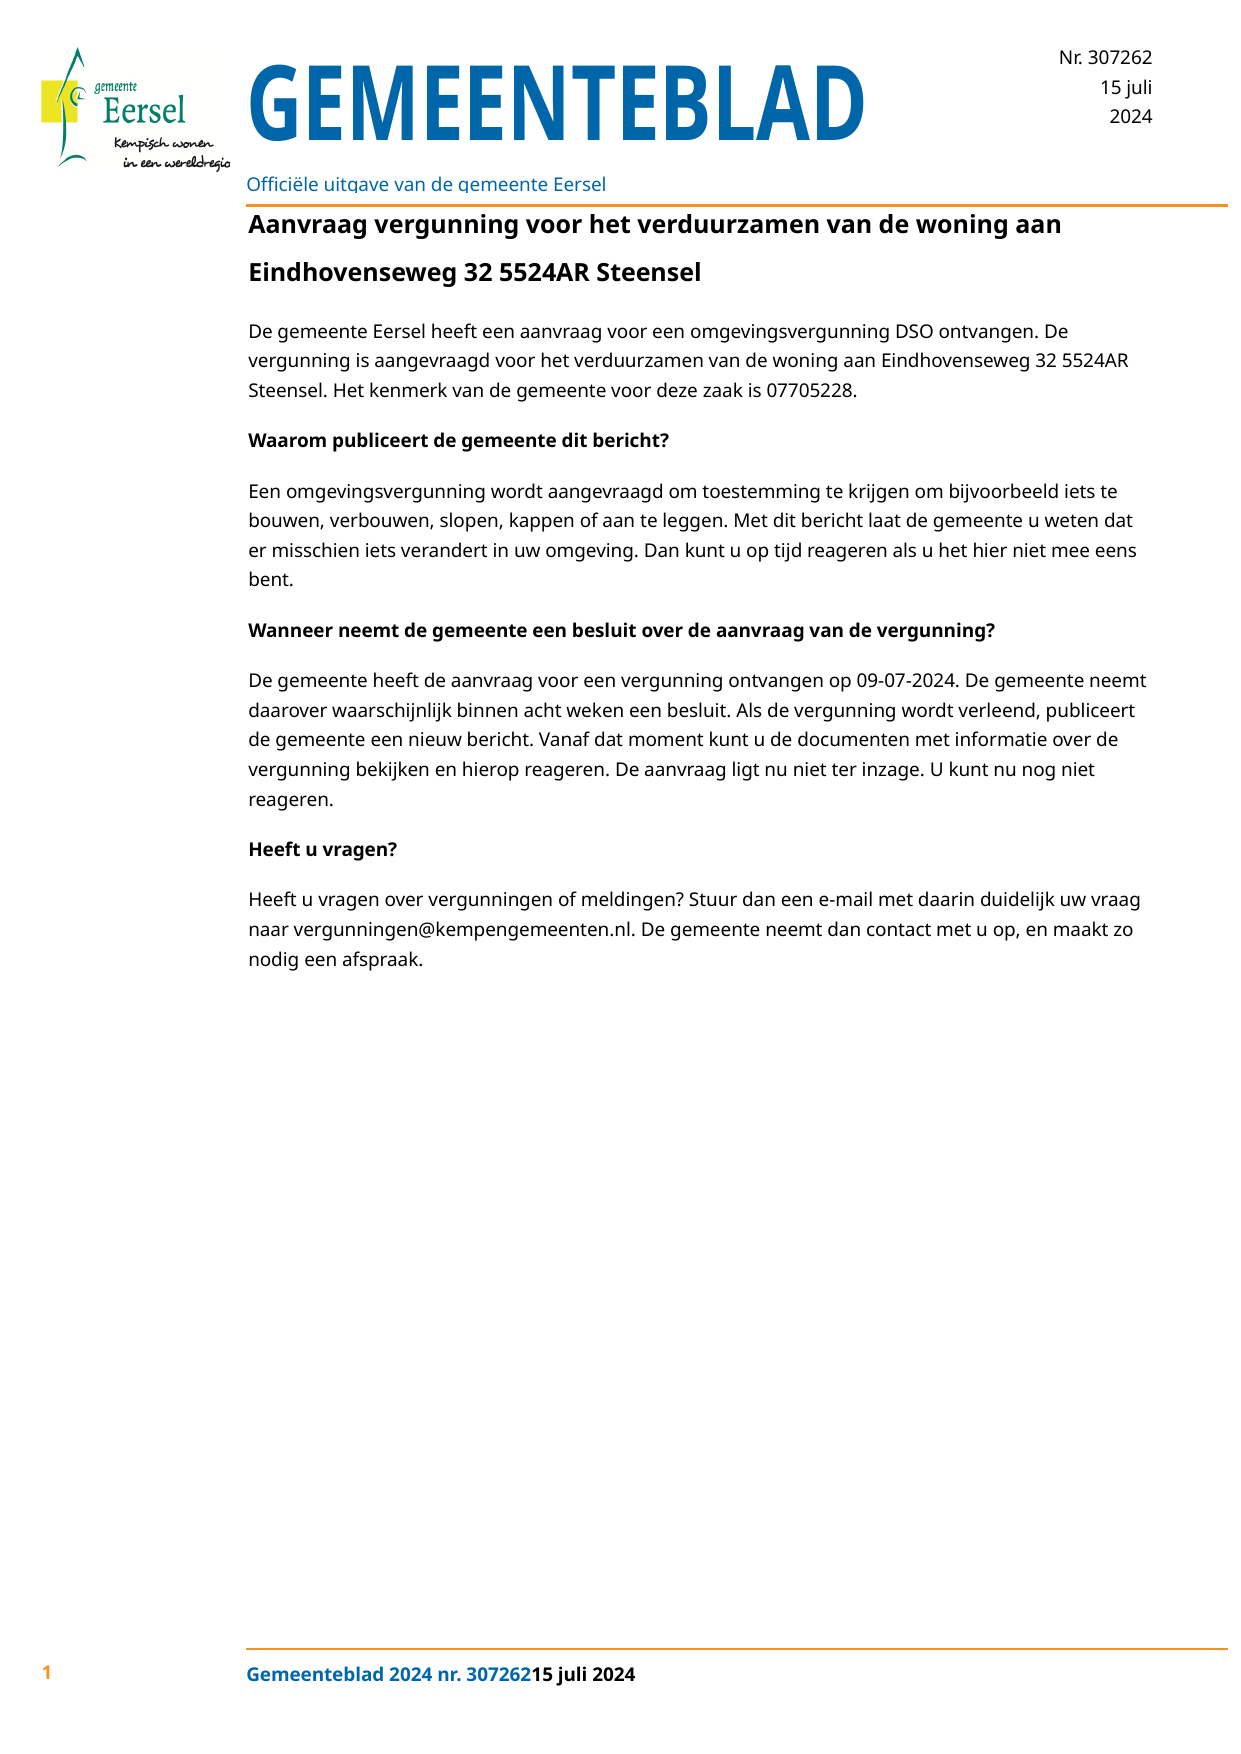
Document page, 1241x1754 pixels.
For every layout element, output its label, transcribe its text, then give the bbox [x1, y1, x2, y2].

text Een omgevingsvergunning wordt aangevraagd om toestemming te krijgen om bijvoorbeeld iets te bouwen, verbouwen, slopen, kappen of aan te leggen. Met dit bericht laat de gemeente u weten dat er misschien iets verandert in uw omgeving. Dan kunt u op tijd reageren als u het hier niet mee eens bent. [248, 478, 1152, 592]
text De gemeente Eersel heeft een aanvraag voor een omgevingsvergunning DSO ontvangen. De vergunning is aangevraagd voor het verduurzamen van de woning aan Eindhovenseweg 32 5524AR Steensel. Het kenmerk van de gemeente voor deze zaak is 07705228. [248, 318, 1152, 403]
text Heeft u vragen? [248, 836, 1152, 862]
text Waarom publiceert de gemeente dit bericht? [248, 427, 1152, 453]
text Aanvraag vergunning voor het verduurzamen van de woning aan Eindhovenseweg 32 5524AR Steensel [248, 207, 1152, 288]
picture [41, 47, 231, 172]
text De gemeente heeft de aanvraag voor een vergunning ontvangen op 09-07-2024. De gemeente neemt daarover waarschijnlijk binnen acht weken een besluit. Als de vergunning wordt verleend, publiceert de gemeente een nieuw bericht. Vanaf dat moment kunt u de documenten met informatie over de vergunning bekijken en hierop reageren. De aanvraag ligt nu niet ter inzage. U kunt nu nog niet reageren. [248, 667, 1152, 812]
text Heeft u vragen over vergunningen of meldingen? Stuur dan een e-mail met daarin duidelijk uw vraag naar vergunningen@kempengemeenten.nl. De gemeente neemt dan contact met u op, en maakt zo nodig een afspraak. [248, 887, 1152, 972]
text Wanneer neemt de gemeente een besluit over de aanvraag van de vergunning? [248, 617, 1152, 643]
